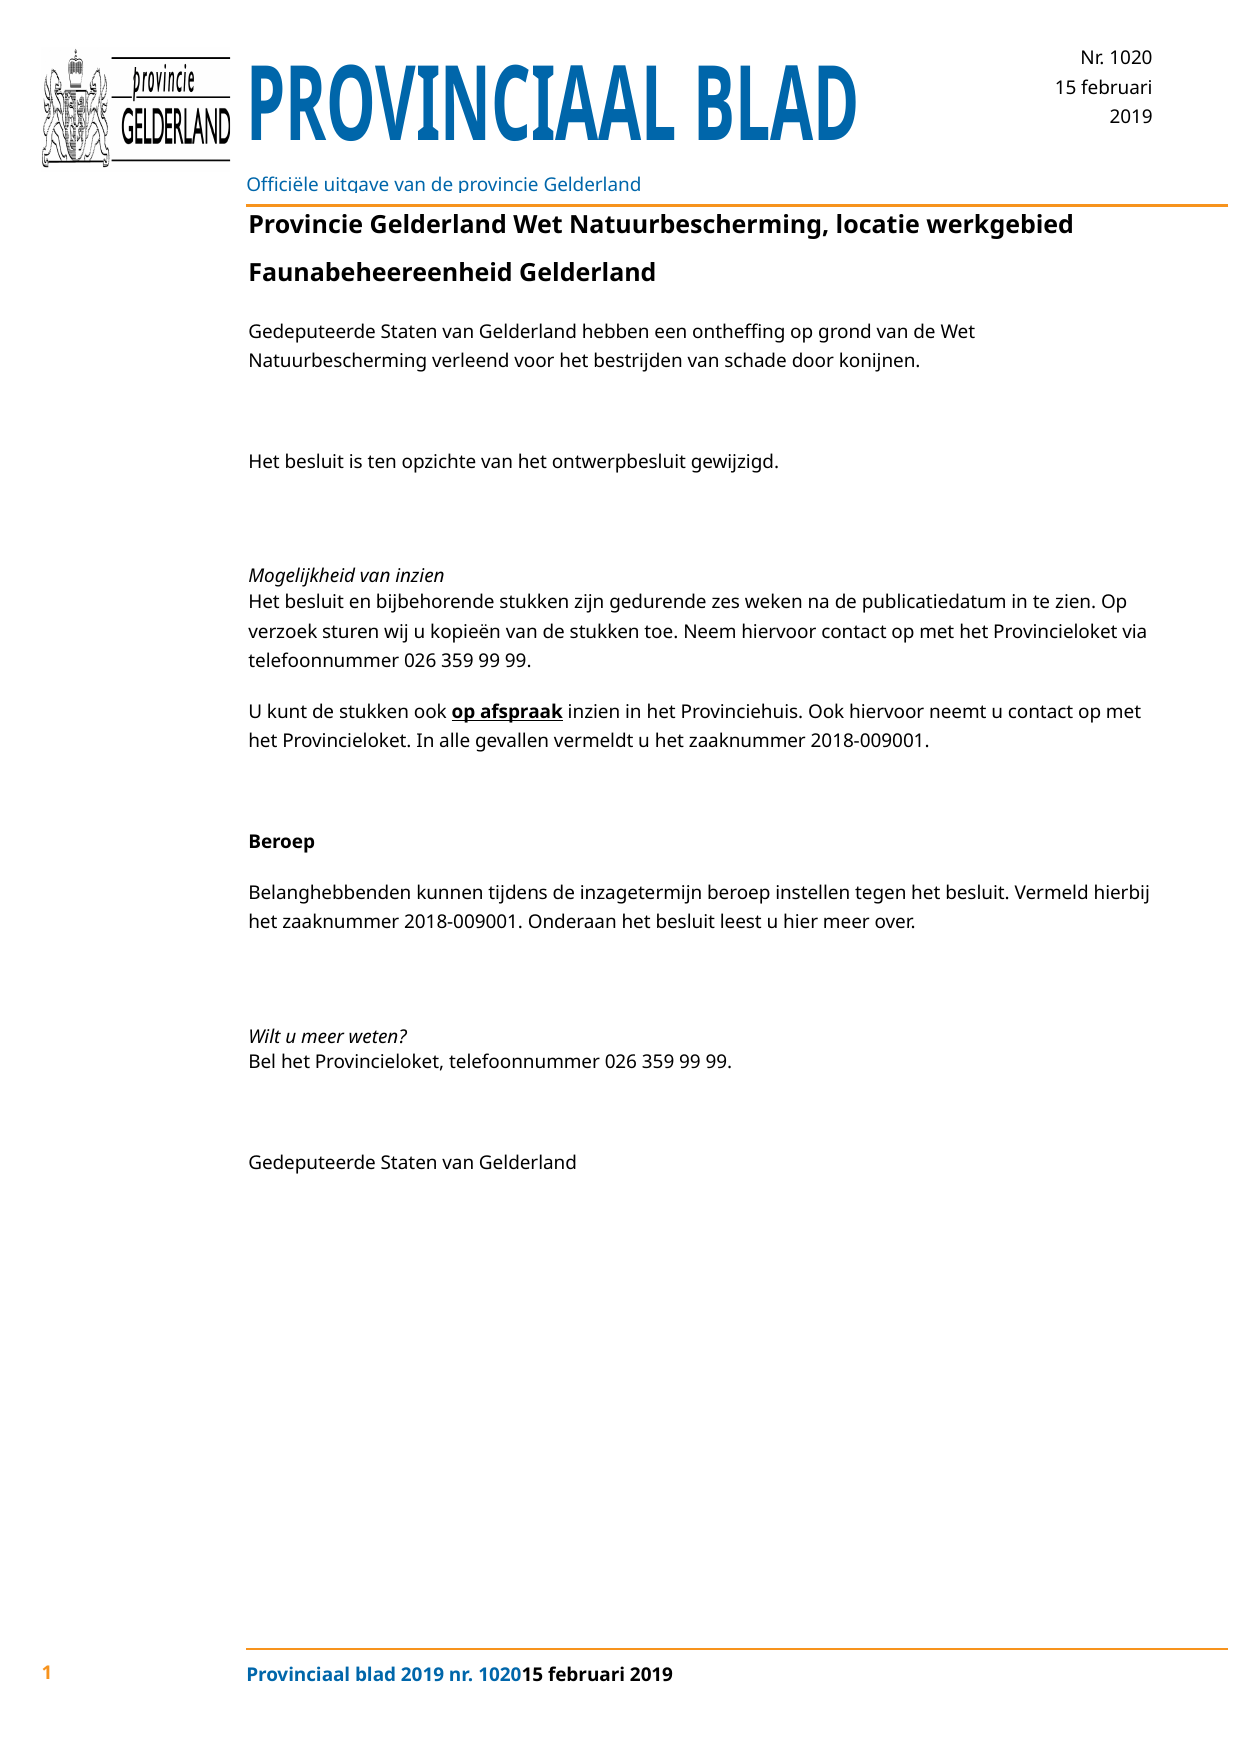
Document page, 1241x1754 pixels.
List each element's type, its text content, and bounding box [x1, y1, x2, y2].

text Mogelijkheid van inzien [248, 563, 1152, 588]
text Het besluit is ten opzichte van het ontwerpbesluit gewijzigd. [248, 448, 1152, 474]
text Gedeputeerde Staten van Gelderland hebben een ontheffing op grond van de Wet Natuurbescherming verleend voor het bestrijden van schade door konijnen. [248, 318, 1152, 373]
text U kunt de stukken ook op afspraak inzien in het Provinciehuis. Ook hiervoor neemt u contact op met het Provincieloket. In alle gevallen vermeldt u het zaaknummer 2018-009001. [248, 698, 1152, 753]
text Bel het Provincieloket, telefoonnummer 026 359 99 99. [248, 1048, 1152, 1074]
text Wilt u meer weten? [248, 1023, 1152, 1048]
text Provincie Gelderland Wet Natuurbescherming, locatie werkgebied Faunabeheereenheid Gelderland [248, 207, 1152, 288]
text Gedeputeerde Staten van Gelderland [248, 1149, 1152, 1175]
text Belanghebbenden kunnen tijdens de inzagetermijn beroep instellen tegen het besluit. Vermeld hierbij het zaaknummer 2018-009001. Onderaan het besluit leest u hier meer over. [248, 879, 1152, 934]
text Het besluit en bijbehorende stukken zijn gedurende zes weken na de publicatiedatum in te zien. Op verzoek sturen wij u kopieën van de stukken toe. Neem hiervoor contact op met het Provincieloket via telefoonnummer 026 359 99 99. [248, 588, 1152, 673]
text Beroep [248, 828, 1152, 854]
picture [41, 47, 231, 172]
